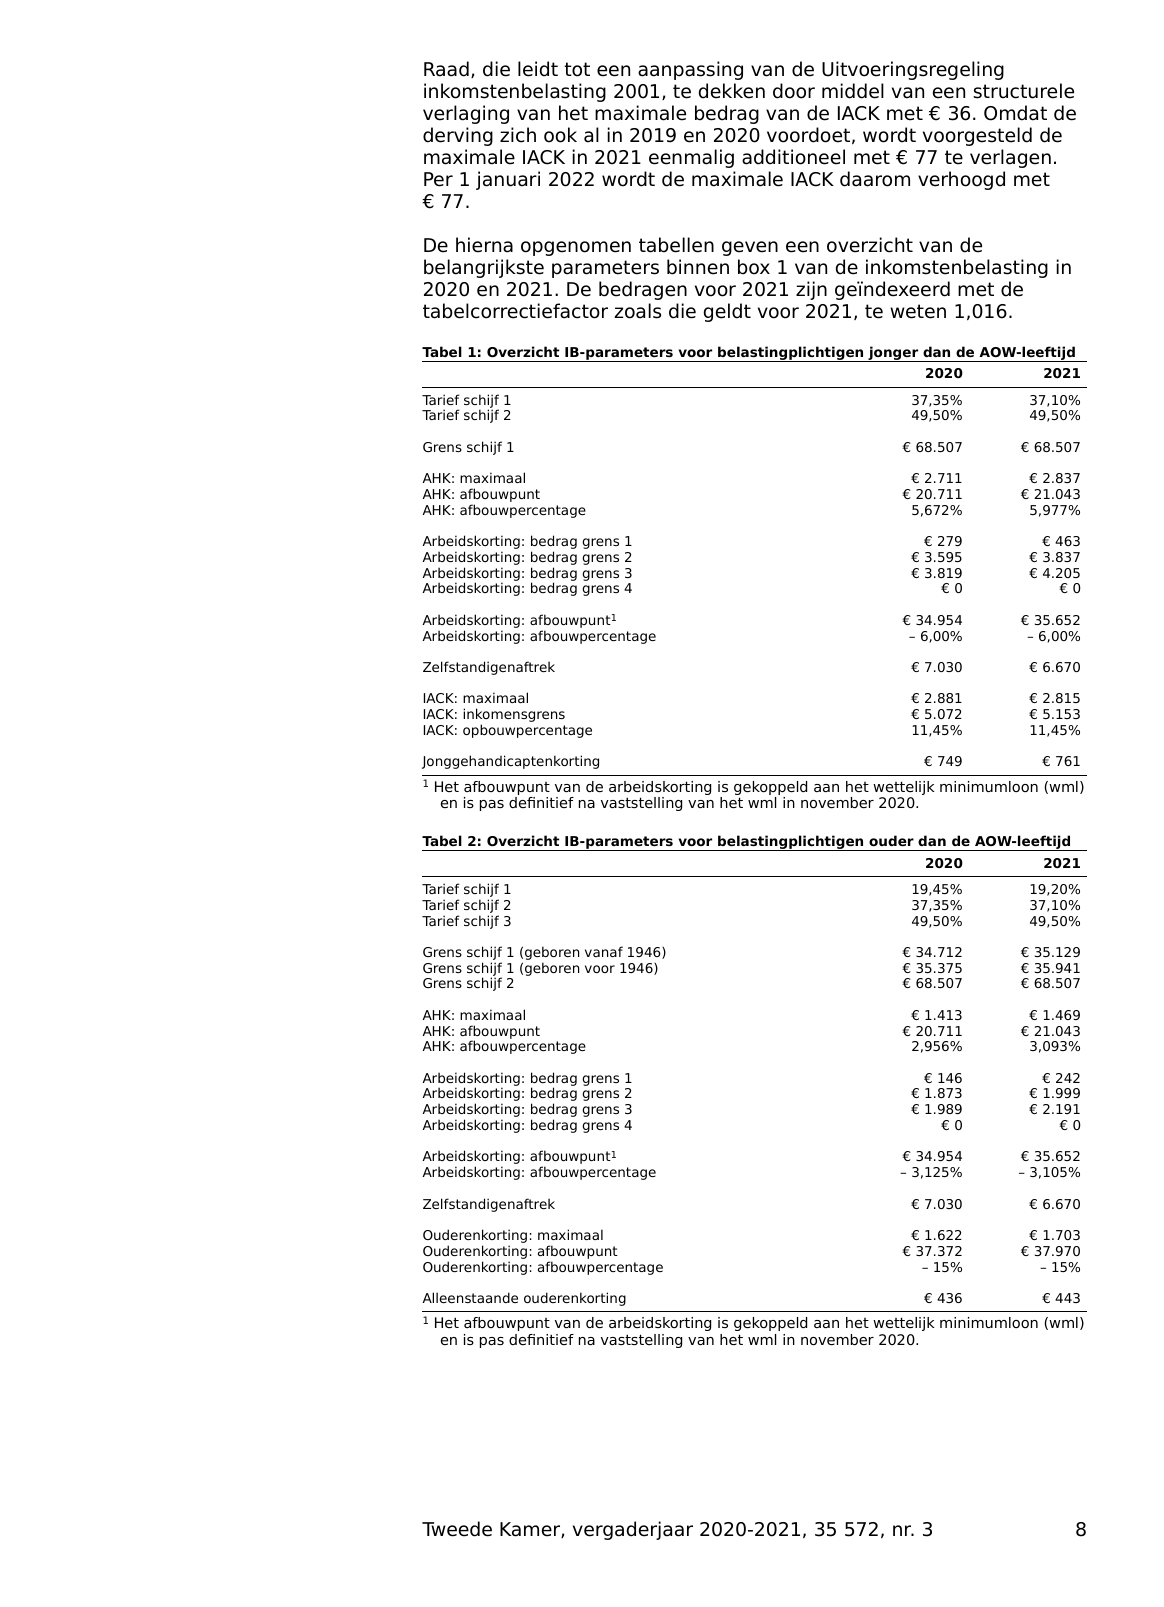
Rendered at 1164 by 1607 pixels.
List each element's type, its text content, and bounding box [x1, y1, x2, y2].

table_cell Tarief schijf 2 [422, 898, 850, 913]
table_cell Arbeidskorting: afbouwpunt1 [422, 1149, 850, 1165]
table_cell 3,093% [969, 1039, 1087, 1055]
table_cell [969, 1055, 1087, 1071]
table_cell [969, 1181, 1087, 1196]
table_cell 49,50% [850, 408, 968, 424]
table_cell € 761 [969, 754, 1087, 775]
table_cell [422, 518, 850, 534]
table_cell [850, 1055, 968, 1071]
table_cell € 3.595 [850, 550, 968, 566]
table_cell AHK: afbouwpunt [422, 1024, 850, 1039]
table_cell Grens schijf 1 [422, 440, 850, 455]
table_cell 5,977% [969, 503, 1087, 518]
table_cell Arbeidskorting: bedrag grens 4 [422, 1118, 850, 1133]
table_cell [850, 1275, 968, 1291]
table_cell Grens schijf 1 (geboren voor 1946) [422, 961, 850, 976]
table_cell 2021 [969, 851, 1087, 876]
table_cell € 146 [850, 1071, 968, 1086]
table_cell 2,956% [850, 1039, 968, 1055]
table_cell [969, 455, 1087, 471]
table_cell Arbeidskorting: bedrag grens 4 [422, 581, 850, 597]
table_cell [969, 644, 1087, 660]
table_cell € 2.837 [969, 471, 1087, 487]
table_cell € 0 [969, 1118, 1087, 1133]
table_cell € 5.153 [969, 707, 1087, 723]
table_header Tabel 1: Overzicht IB-parameters voor belastingplichtigen jonger dan de AOW-leeftijd [422, 345, 1087, 361]
table_cell [850, 739, 968, 754]
table_cell [969, 597, 1087, 613]
table_cell 49,50% [969, 408, 1087, 424]
table_cell 37,35% [850, 388, 968, 408]
table_cell € 21.043 [969, 1024, 1087, 1039]
table_cell [850, 1181, 968, 1196]
table_cell € 21.043 [969, 487, 1087, 503]
table_cell € 7.030 [850, 660, 968, 676]
table_cell AHK: afbouwpercentage [422, 503, 850, 518]
table_cell [422, 676, 850, 691]
table_cell € 68.507 [969, 440, 1087, 455]
table_cell Zelfstandigenaftrek [422, 1196, 850, 1212]
table_cell Jonggehandicaptenkorting [422, 754, 850, 775]
table_cell [850, 455, 968, 471]
table_cell [969, 992, 1087, 1008]
table_cell [422, 644, 850, 660]
table_cell 49,50% [850, 913, 968, 929]
table_header Tabel 2: Overzicht IB-parameters voor belastingplichtigen ouder dan de AOW-leeftijd [422, 834, 1087, 850]
table_cell Arbeidskorting: bedrag grens 1 [422, 1071, 850, 1086]
table_cell € 1.873 [850, 1086, 968, 1102]
table_cell [422, 992, 850, 1008]
table_cell [969, 1212, 1087, 1228]
table_cell [422, 1275, 850, 1291]
table_cell Tarief schijf 2 [422, 408, 850, 424]
table_cell [850, 644, 968, 660]
table_cell € 68.507 [850, 440, 968, 455]
table_cell Arbeidskorting: afbouwpercentage [422, 1165, 850, 1181]
table_cell 5,672% [850, 503, 968, 518]
table_cell € 2.881 [850, 691, 968, 707]
table_cell € 35.652 [969, 613, 1087, 628]
table_cell 1 Het afbouwpunt van de arbeidskorting is gekoppeld aan het wettelijk minimumloon (wml) en is pas definitief na vaststelling van het wml in november 2020. [422, 776, 1087, 812]
table_cell 2020 [850, 362, 968, 387]
table_cell € 6.670 [969, 1196, 1087, 1212]
table_cell [850, 597, 968, 613]
table_cell – 15% [969, 1259, 1087, 1275]
table_cell [850, 1134, 968, 1149]
table_cell € 1.703 [969, 1228, 1087, 1244]
table_cell € 3.819 [850, 566, 968, 581]
table_cell € 34.954 [850, 613, 968, 628]
table_cell [422, 1181, 850, 1196]
table_cell AHK: afbouwpunt [422, 487, 850, 503]
table_cell IACK: maximaal [422, 691, 850, 707]
table_cell [969, 1134, 1087, 1149]
table_cell € 2.191 [969, 1102, 1087, 1118]
table_cell [850, 518, 968, 534]
table_cell [850, 424, 968, 440]
table_cell € 7.030 [850, 1196, 968, 1212]
table_cell € 5.072 [850, 707, 968, 723]
table_cell Arbeidskorting: bedrag grens 3 [422, 566, 850, 581]
table_cell € 35.941 [969, 961, 1087, 976]
table_cell € 20.711 [850, 487, 968, 503]
table_cell [422, 1212, 850, 1228]
table_cell [969, 1275, 1087, 1291]
table_cell € 35.375 [850, 961, 968, 976]
table_cell AHK: maximaal [422, 471, 850, 487]
table_cell € 3.837 [969, 550, 1087, 566]
table_cell € 1.999 [969, 1086, 1087, 1102]
table_cell € 436 [850, 1291, 968, 1311]
table_cell [422, 362, 850, 387]
table_cell [850, 929, 968, 945]
table_cell Zelfstandigenaftrek [422, 660, 850, 676]
table_cell 11,45% [850, 723, 968, 738]
table_cell € 35.129 [969, 945, 1087, 961]
table_cell [969, 518, 1087, 534]
table_cell € 34.954 [850, 1149, 968, 1165]
table_cell Tarief schijf 3 [422, 913, 850, 929]
table_cell € 1.622 [850, 1228, 968, 1244]
table_cell € 242 [969, 1071, 1087, 1086]
table_cell – 6,00% [850, 629, 968, 644]
table_cell € 37.372 [850, 1244, 968, 1259]
table_cell 11,45% [969, 723, 1087, 738]
table_cell Grens schijf 2 [422, 976, 850, 992]
table_cell Grens schijf 1 (geboren vanaf 1946) [422, 945, 850, 961]
table_cell – 15% [850, 1259, 968, 1275]
table_cell Arbeidskorting: bedrag grens 1 [422, 534, 850, 550]
table_cell € 4.205 [969, 566, 1087, 581]
table_cell [969, 929, 1087, 945]
table_cell IACK: opbouwpercentage [422, 723, 850, 738]
table_cell [969, 424, 1087, 440]
table_cell 2021 [969, 362, 1087, 387]
table_cell [422, 929, 850, 945]
table_cell AHK: afbouwpercentage [422, 1039, 850, 1055]
table_cell [422, 424, 850, 440]
table_cell € 35.652 [969, 1149, 1087, 1165]
table_cell IACK: inkomensgrens [422, 707, 850, 723]
table_cell 37,10% [969, 898, 1087, 913]
table_cell 37,10% [969, 388, 1087, 408]
text De hierna opgenomen tabellen geven een overzicht van de belangrijkste parameters binnen box 1 van de inkomstenbelasting in 2020 en 2021. De bedragen voor 2021 zijn geïndexeerd met de tabelcorrectiefactor zoals die geldt voor 2021, te weten 1,016. [422, 235, 1087, 323]
table_cell Tarief schijf 1 [422, 877, 850, 898]
table_cell Ouderenkorting: afbouwpunt [422, 1244, 850, 1259]
table_cell [969, 739, 1087, 754]
table_cell [422, 739, 850, 754]
table_cell [422, 1055, 850, 1071]
text Raad, die leidt tot een aanpassing van de Uitvoeringsregeling inkomstenbelasting 2001, te dekken door middel van een structurele verlaging van het maximale bedrag van de IACK met € 36. Omdat de derving zich ook al in 2019 en 2020 voordoet, wordt voorgesteld de maximale IACK in 2021 eenmalig additioneel met € 77 te verlagen. Per 1 januari 2022 wordt de maximale IACK daarom verhoogd met € 77. [422, 59, 1087, 213]
table_cell € 34.712 [850, 945, 968, 961]
table_cell € 68.507 [969, 976, 1087, 992]
table_cell € 2.711 [850, 471, 968, 487]
table_cell 37,35% [850, 898, 968, 913]
table_cell € 1.989 [850, 1102, 968, 1118]
table_cell 49,50% [969, 913, 1087, 929]
table_cell € 0 [850, 581, 968, 597]
table_cell € 1.413 [850, 1008, 968, 1023]
table_cell [422, 597, 850, 613]
table_cell € 443 [969, 1291, 1087, 1311]
table_cell Arbeidskorting: bedrag grens 2 [422, 550, 850, 566]
table_cell Ouderenkorting: afbouwpercentage [422, 1259, 850, 1275]
table_cell 2020 [850, 851, 968, 876]
table_cell Arbeidskorting: afbouwpunt1 [422, 613, 850, 628]
table_cell € 37.970 [969, 1244, 1087, 1259]
table_cell – 6,00% [969, 629, 1087, 644]
table_cell € 6.670 [969, 660, 1087, 676]
table_cell Arbeidskorting: bedrag grens 3 [422, 1102, 850, 1118]
table_cell – 3,105% [969, 1165, 1087, 1181]
table_cell € 68.507 [850, 976, 968, 992]
table_cell Ouderenkorting: maximaal [422, 1228, 850, 1244]
table_cell [422, 851, 850, 876]
table_cell 1 Het afbouwpunt van de arbeidskorting is gekoppeld aan het wettelijk minimumloon (wml) en is pas definitief na vaststelling van het wml in november 2020. [422, 1312, 1087, 1349]
table_cell Arbeidskorting: afbouwpercentage [422, 629, 850, 644]
table_cell [850, 992, 968, 1008]
table_cell [422, 1134, 850, 1149]
table_cell € 749 [850, 754, 968, 775]
table_cell Tarief schijf 1 [422, 388, 850, 408]
table_cell [850, 1212, 968, 1228]
table_cell 19,45% [850, 877, 968, 898]
table_cell Alleenstaande ouderenkorting [422, 1291, 850, 1311]
table_cell Arbeidskorting: bedrag grens 2 [422, 1086, 850, 1102]
table_cell € 0 [850, 1118, 968, 1133]
table_cell € 20.711 [850, 1024, 968, 1039]
table_cell [850, 676, 968, 691]
table_cell € 1.469 [969, 1008, 1087, 1023]
table_cell € 2.815 [969, 691, 1087, 707]
table_cell – 3,125% [850, 1165, 968, 1181]
table_cell AHK: maximaal [422, 1008, 850, 1023]
table_cell € 0 [969, 581, 1087, 597]
table_cell [969, 676, 1087, 691]
table_cell € 463 [969, 534, 1087, 550]
table_cell 19,20% [969, 877, 1087, 898]
table_cell € 279 [850, 534, 968, 550]
table_cell [422, 455, 850, 471]
